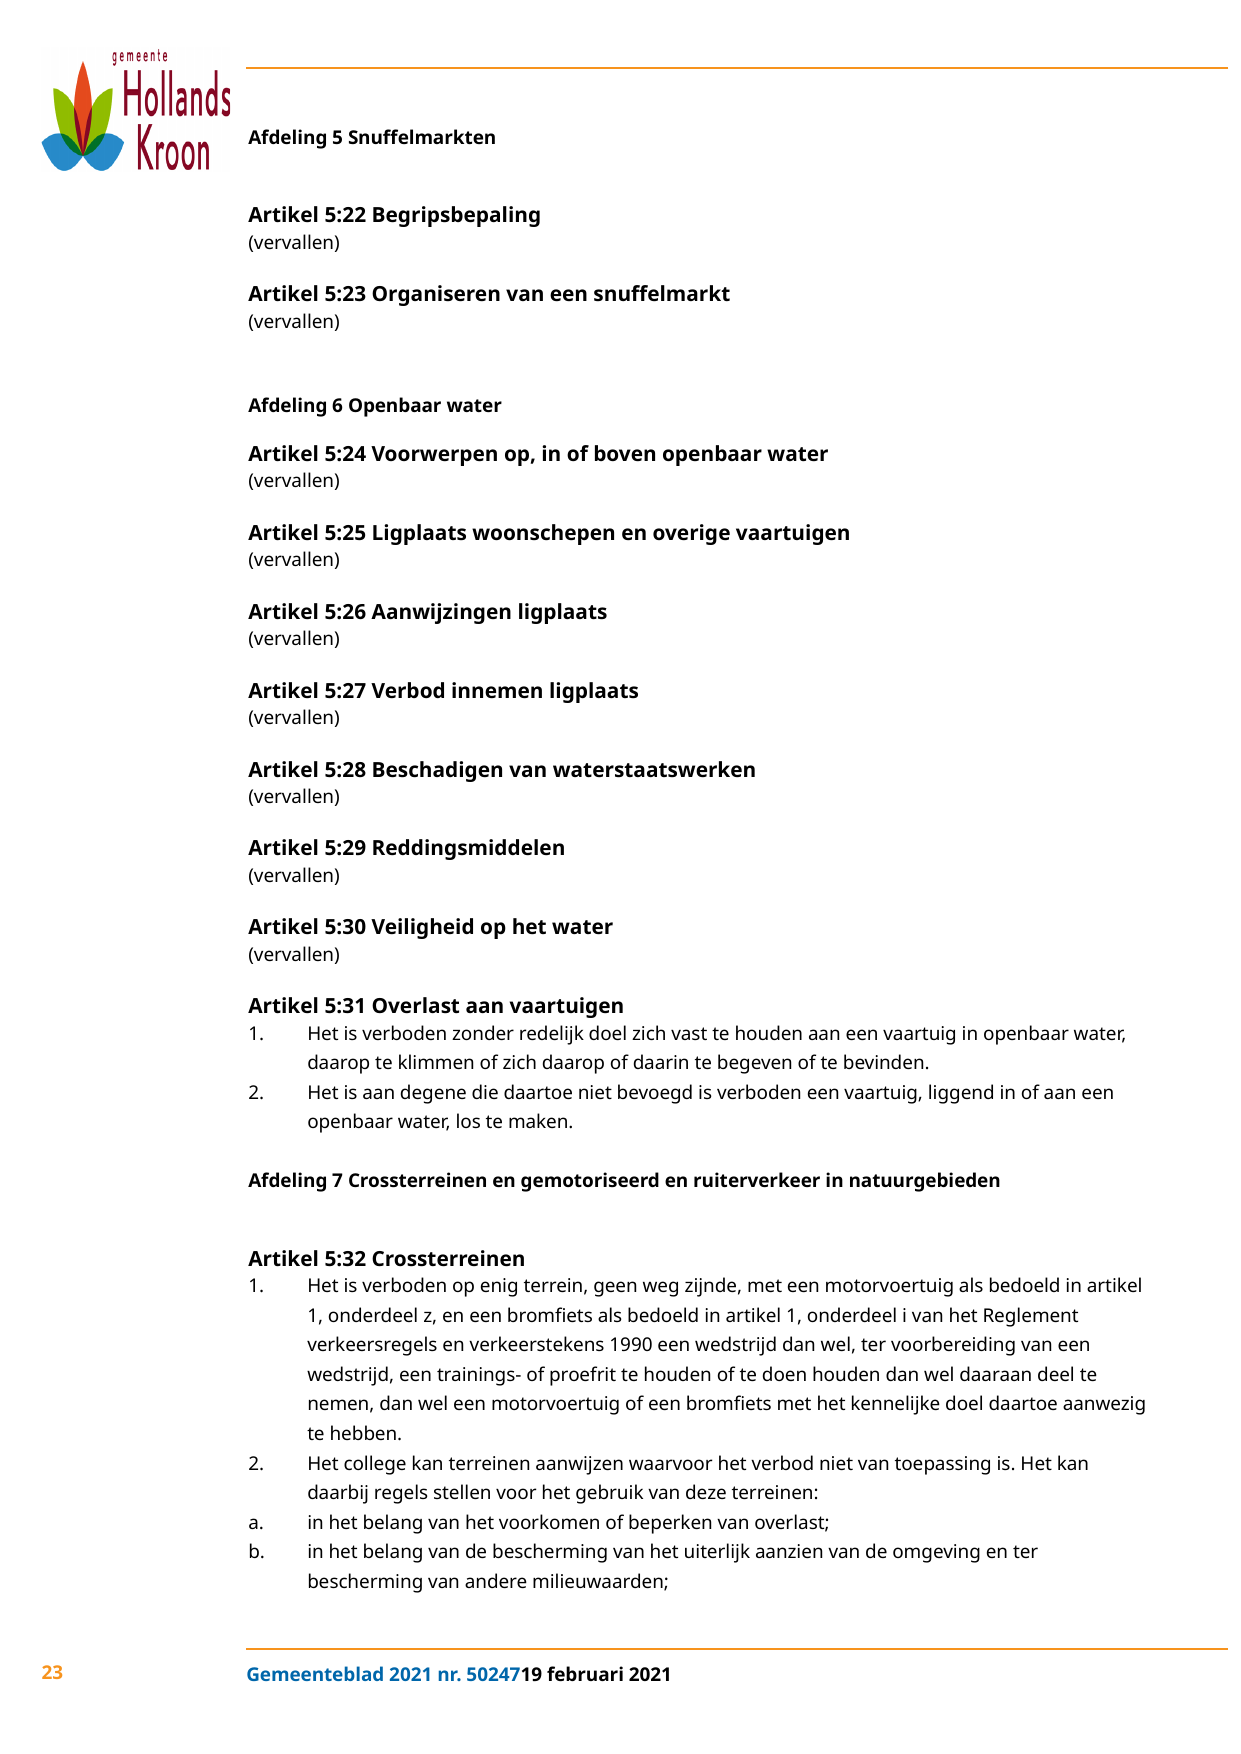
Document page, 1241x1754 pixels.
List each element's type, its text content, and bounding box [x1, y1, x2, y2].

text (vervallen) [248, 941, 1152, 967]
list Het is aan degene die daartoe niet bevoegd is verboden een vaartuig, liggend in of aan een openbaar water, los te maken. [248, 1079, 1152, 1134]
text Artikel 5:24 Voorwerpen op, in of boven openbaar water [248, 439, 1152, 468]
list Het is verboden op enig terrein, geen weg zijnde, met een motorvoertuig als bedoeld in artikel 1, onderdeel z, en een bromfiets als bedoeld in artikel 1, onderdeel i van het Reglement verkeersregels en verkeerstekens 1990 een wedstrijd dan wel, ter voorbereiding van een wedstrijd, een trainings- of proefrit te houden of te doen houden dan wel daaraan deel te nemen, dan wel een motorvoertuig of een bromfiets met het kennelijke doel daartoe aanwezig te hebben. [248, 1272, 1152, 1446]
text (vervallen) [248, 704, 1152, 730]
picture [41, 47, 231, 172]
text (vervallen) [248, 468, 1152, 493]
text Artikel 5:26 Aanwijzingen ligplaats [248, 597, 1152, 625]
text (vervallen) [248, 862, 1152, 888]
text (vervallen) [248, 547, 1152, 572]
text Artikel 5:28 Beschadigen van waterstaatswerken [248, 755, 1152, 783]
text Artikel 5:31 Overlast aan vaartuigen [248, 991, 1152, 1020]
text Artikel 5:27 Verbod innemen ligplaats [248, 676, 1152, 704]
text Artikel 5:32 Crossterreinen [248, 1244, 1152, 1272]
list in het belang van de bescherming van het uiterlijk aanzien van de omgeving en ter bescherming van andere milieuwaarden; [248, 1538, 1152, 1594]
text Artikel 5:23 Organiseren van een snuffelmarkt [248, 279, 1152, 308]
text (vervallen) [248, 783, 1152, 809]
text Afdeling 6 Openbaar water [248, 393, 1152, 418]
text Afdeling 7 Crossterreinen en gemotoriseerd en ruiterverkeer in natuurgebieden [248, 1168, 1152, 1193]
text Artikel 5:29 Reddingsmiddelen [248, 833, 1152, 862]
text (vervallen) [248, 625, 1152, 651]
text (vervallen) [248, 229, 1152, 255]
text Artikel 5:30 Veiligheid op het water [248, 912, 1152, 941]
list Het is verboden zonder redelijk doel zich vast te houden aan een vaartuig in openbaar water, daarop te klimmen of zich daarop of daarin te begeven of te bevinden. [248, 1020, 1152, 1075]
text Artikel 5:25 Ligplaats woonschepen en overige vaartuigen [248, 518, 1152, 547]
text Afdeling 5 Snuffelmarkten [248, 124, 1152, 150]
text (vervallen) [248, 308, 1152, 333]
text Artikel 5:22 Begripsbepaling [248, 201, 1152, 229]
list Het college kan terreinen aanwijzen waarvoor het verbod niet van toepassing is. Het kan daarbij regels stellen voor het gebruik van deze terreinen: [248, 1450, 1152, 1505]
list in het belang van het voorkomen of beperken van overlast; [248, 1509, 1152, 1534]
